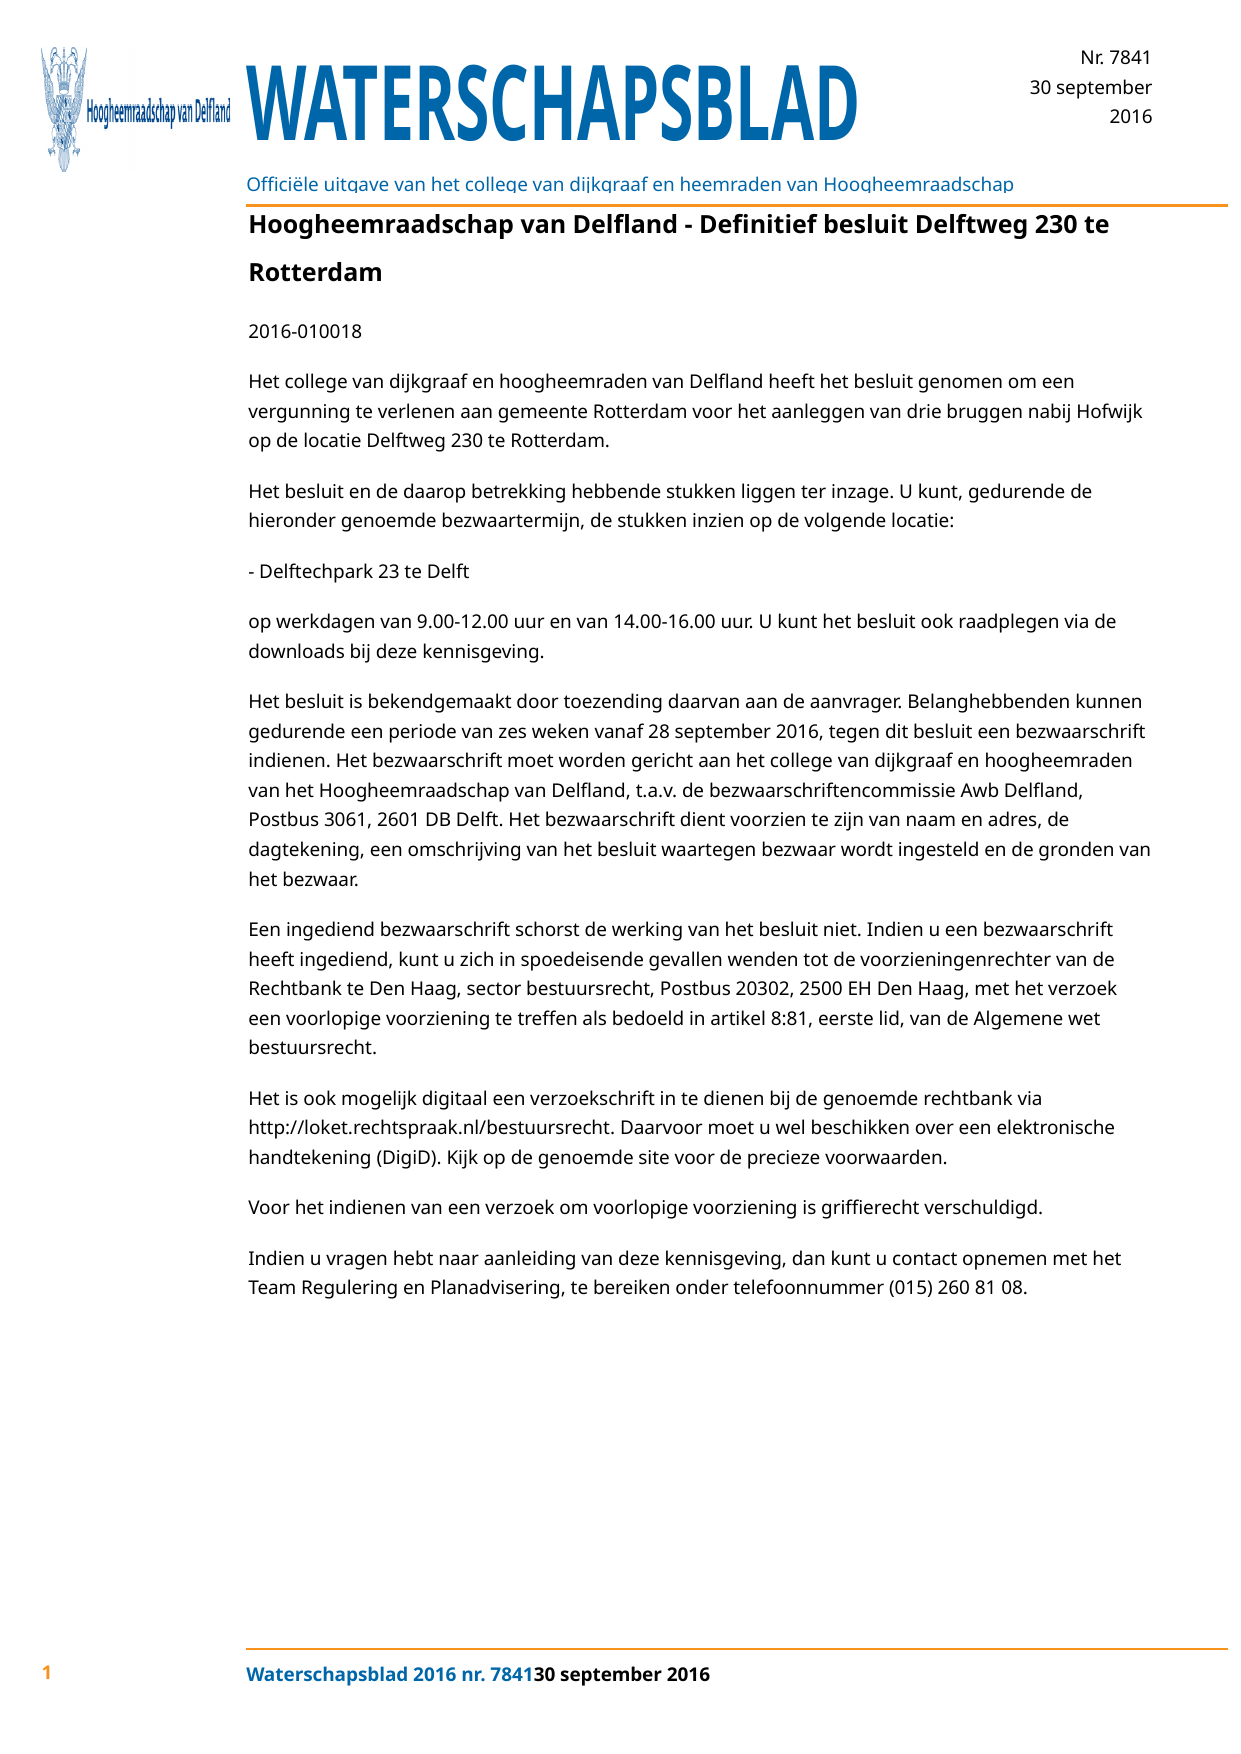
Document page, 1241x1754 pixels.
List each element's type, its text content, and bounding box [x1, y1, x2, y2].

picture [41, 47, 231, 172]
text Het college van dijkgraaf en hoogheemraden van Delfland heeft het besluit genomen om een vergunning te verlenen aan gemeente Rotterdam voor het aanleggen van drie bruggen nabij Hofwijk op de locatie Delftweg 230 te Rotterdam. [248, 368, 1152, 453]
text Hoogheemraadschap van Delfland - Definitief besluit Delftweg 230 te Rotterdam [248, 207, 1152, 288]
text Een ingediend bezwaarschrift schorst de werking van het besluit niet. Indien u een bezwaarschrift heeft ingediend, kunt u zich in spoedeisende gevallen wenden tot de voorzieningenrechter van de Rechtbank te Den Haag, sector bestuursrecht, Postbus 20302, 2500 EH Den Haag, met het verzoek een voorlopige voorziening te treffen als bedoeld in artikel 8:81, eerste lid, van de Algemene wet bestuursrecht. [248, 916, 1152, 1060]
text Het besluit en de daarop betrekking hebbende stukken liggen ter inzage. U kunt, gedurende de hieronder genoemde bezwaartermijn, de stukken inzien op de volgende locatie: [248, 478, 1152, 533]
text Indien u vragen hebt naar aanleiding van deze kennisgeving, dan kunt u contact opnemen met het Team Regulering en Planadvisering, te bereiken onder telefoonnummer (015) 260 81 08. [248, 1245, 1152, 1300]
text Het besluit is bekendgemaakt door toezending daarvan aan de aanvrager. Belanghebbenden kunnen gedurende een periode van zes weken vanaf 28 september 2016, tegen dit besluit een bezwaarschrift indienen. Het bezwaarschrift moet worden gericht aan het college van dijkgraaf en hoogheemraden van het Hoogheemraadschap van Delfland, t.a.v. de bezwaarschriftencommissie Awb Delfland, Postbus 3061, 2601 DB Delft. Het bezwaarschrift dient voorzien te zijn van naam en adres, de dagtekening, een omschrijving van het besluit waartegen bezwaar wordt ingesteld en de gronden van het bezwaar. [248, 688, 1152, 892]
text op werkdagen van 9.00-12.00 uur en van 14.00-16.00 uur. U kunt het besluit ook raadplegen via de downloads bij deze kennisgeving. [248, 608, 1152, 664]
text 2016-010018 [248, 318, 1152, 344]
text - Delftechpark 23 te Delft [248, 558, 1152, 584]
text Het is ook mogelijk digitaal een verzoekschrift in te dienen bij de genoemde rechtbank via http://loket.rechtspraak.nl/bestuursrecht. Daarvoor moet u wel beschikken over een elektronische handtekening (DigiD). Kijk op de genoemde site voor de precieze voorwaarden. [248, 1085, 1152, 1170]
text Voor het indienen van een verzoek om voorlopige voorziening is griffierecht verschuldigd. [248, 1194, 1152, 1220]
